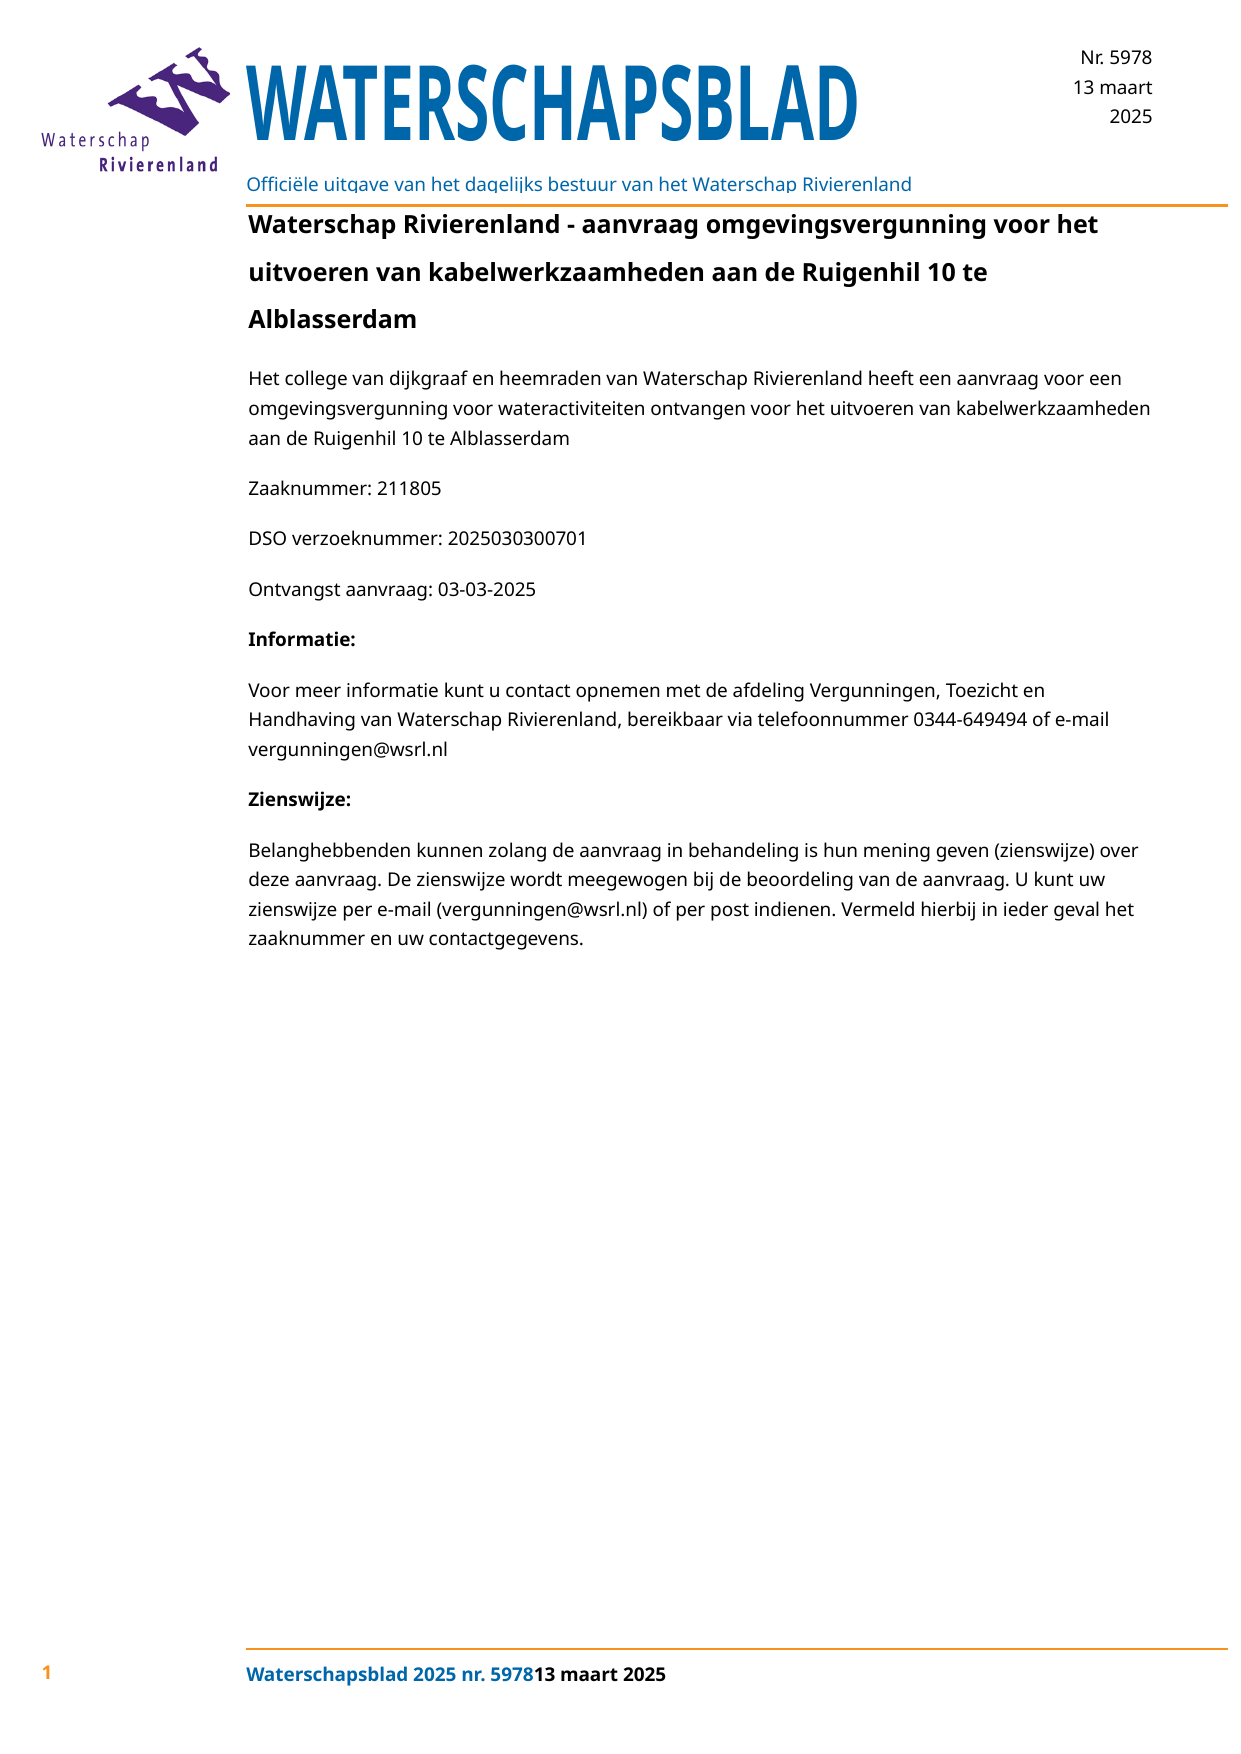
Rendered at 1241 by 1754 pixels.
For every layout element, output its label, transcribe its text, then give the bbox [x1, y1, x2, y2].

text Ontvangst aanvraag: 03-03-2025 [248, 576, 1152, 602]
text Waterschap Rivierenland - aanvraag omgevingsvergunning voor het uitvoeren van kabelwerkzaamheden aan de Ruigenhil 10 te Alblasserdam [248, 207, 1152, 336]
text Het college van dijkgraaf en heemraden van Waterschap Rivierenland heeft een aanvraag voor een omgevingsvergunning voor wateractiviteiten ontvangen voor het uitvoeren van kabelwerkzaamheden aan de Ruigenhil 10 te Alblasserdam [248, 366, 1152, 450]
text Voor meer informatie kunt u contact opnemen met de afdeling Vergunningen, Toezicht en Handhaving van Waterschap Rivierenland, bereikbaar via telefoonnummer 0344-649494 of e-mail vergunningen@wsrl.nl [248, 677, 1152, 762]
text Zienswijze: [248, 786, 1152, 812]
picture [41, 47, 231, 172]
text Belanghebbenden kunnen zolang de aanvraag in behandeling is hun mening geven (zienswijze) over deze aanvraag. De zienswijze wordt meegewogen bij de beoordeling van de aanvraag. U kunt uw zienswijze per e-mail (vergunningen@wsrl.nl) of per post indienen. Vermeld hierbij in ieder geval het zaaknummer en uw contactgegevens. [248, 837, 1152, 951]
text Informatie: [248, 626, 1152, 652]
text Zaaknummer: 211805 [248, 475, 1152, 501]
text DSO verzoeknummer: 2025030300701 [248, 526, 1152, 551]
